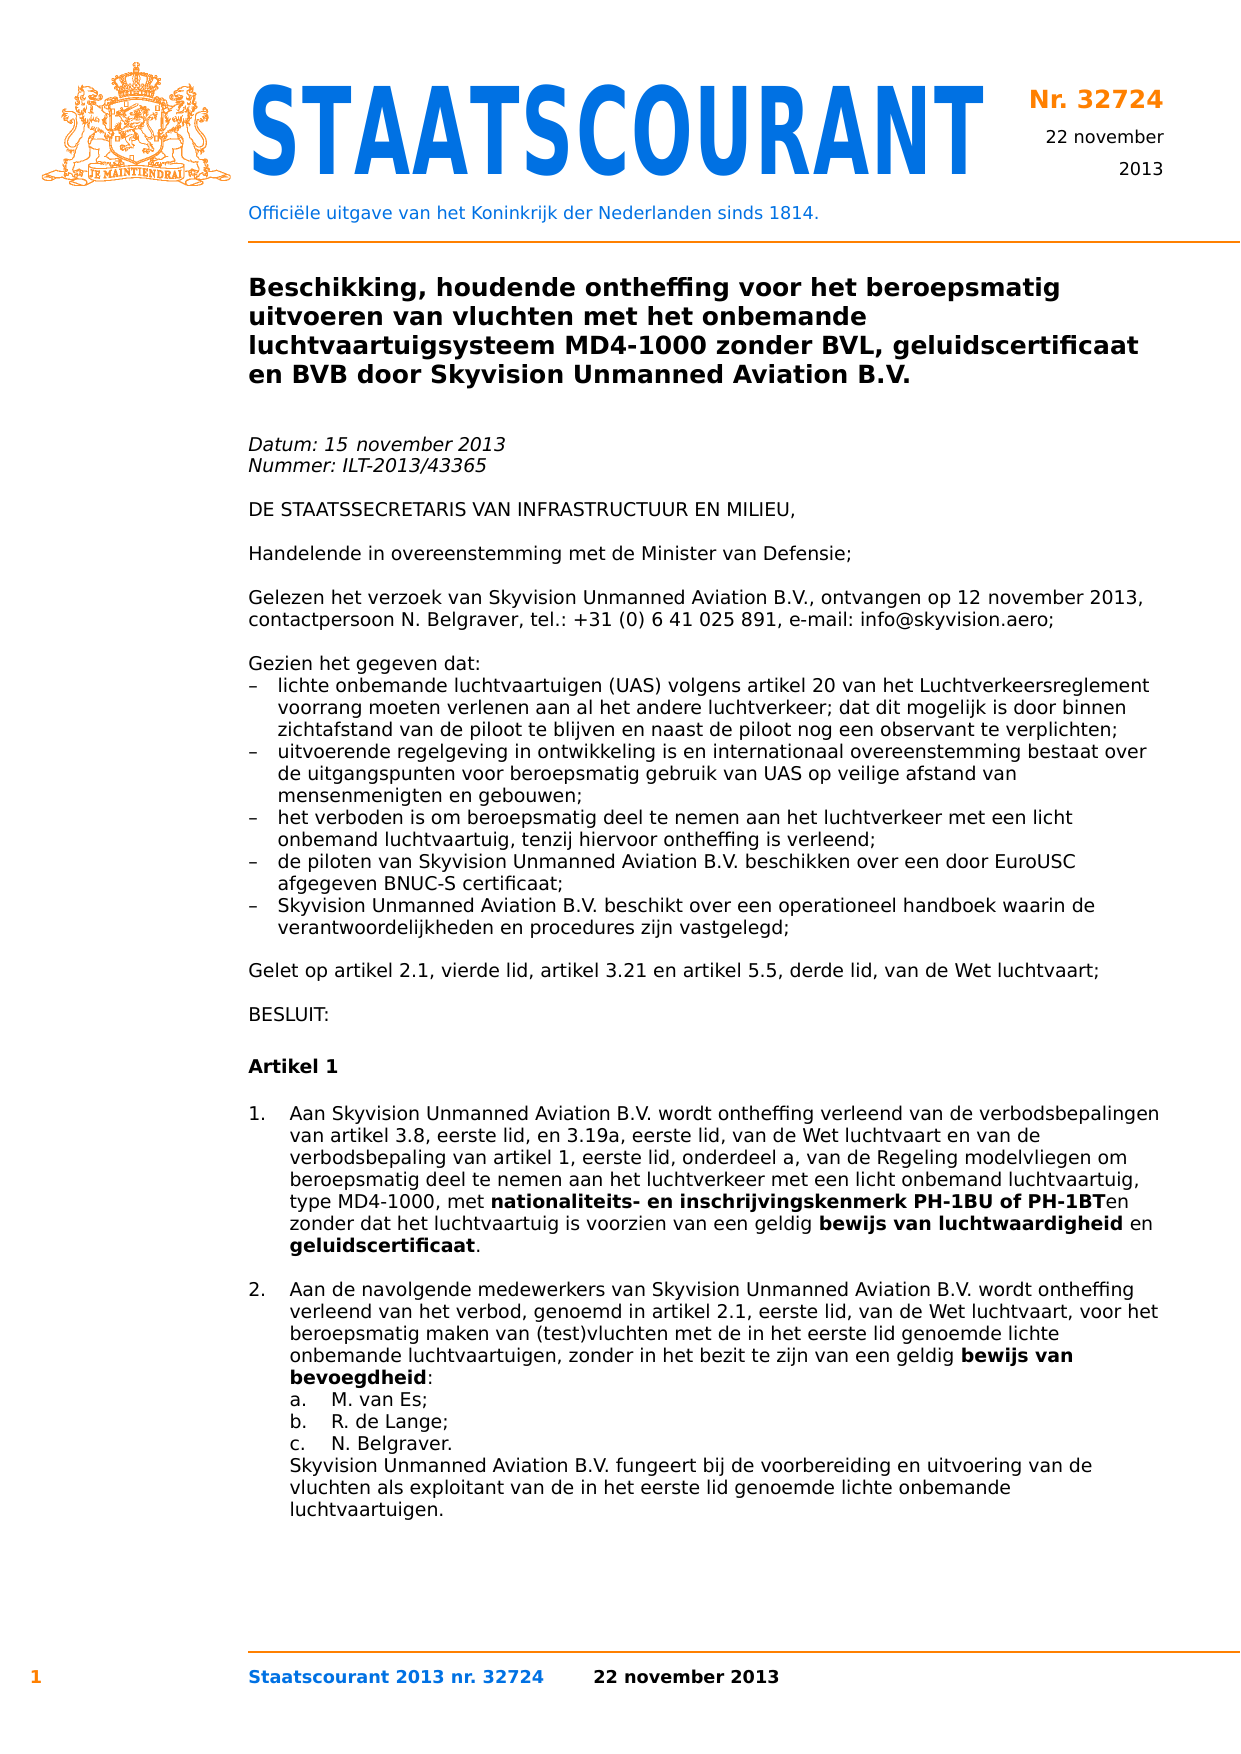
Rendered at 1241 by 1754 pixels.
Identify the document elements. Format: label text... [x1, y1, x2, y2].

text c. N. Belgraver. [289, 1433, 1163, 1455]
text DE STAATSSECRETARIS VAN INFRASTRUCTUUR EN MILIEU, [248, 499, 1163, 521]
text b. R. de Lange; [289, 1411, 1163, 1433]
text – Skyvision Unmanned Aviation B.V. beschikt over een operationeel handboek waarin de verantwoordelijkheden en procedures zijn vastgelegd; [248, 894, 1163, 938]
table_cell Officiële uitgave van het Koninkrijk der Nederlanden sinds 1814. [248, 203, 1240, 241]
text Handelende in overeenstemming met de Minister van Defensie; [248, 543, 1163, 565]
table_cell 2013 [998, 153, 1240, 203]
text – lichte onbemande luchtvaartuigen (UAS) volgens artikel 20 van het Luchtverkeersreglement voorrang moeten verlenen aan al het andere luchtverkeer; dat dit mogelijk is door binnen zichtafstand van de piloot te blijven en naast de piloot nog een observant te verplichten; [248, 675, 1163, 741]
table_header Nr. 32724 [998, 62, 1240, 121]
text Gelezen het verzoek van Skyvision Unmanned Aviation B.V., ontvangen op 12 november 2013, contactpersoon N. Belgraver, tel.: +31 (0) 6 41 025 891, e-mail: info@skyvision.aero; [248, 587, 1163, 631]
text a. M. van Es; [289, 1389, 1163, 1411]
subtitle Artikel 1 [248, 1056, 1163, 1078]
subtitle Beschikking, houdende ontheffing voor het beroepsmatig uitvoeren van vluchten met het onbemande luchtvaartuigsysteem MD4-1000 zonder BVL, geluidscertificaat en BVB door Skyvision Unmanned Aviation B.V. [248, 273, 1163, 390]
text – uitvoerende regelgeving in ontwikkeling is en internationaal overeenstemming bestaat over de uitgangspunten voor beroepsmatig gebruik van UAS op veilige afstand van mensenmenigten en gebouwen; [248, 741, 1163, 807]
text – de piloten van Skyvision Unmanned Aviation B.V. beschikken over een door EuroUSC afgegeven BNUC-S certificaat; [248, 851, 1163, 894]
table_header STAATSCOURANT [248, 62, 998, 203]
text – het verboden is om beroepsmatig deel te nemen aan het luchtverkeer met een licht onbemand luchtvaartuig, tenzij hiervoor ontheffing is verleend; [248, 807, 1163, 851]
text Datum: 15 november 2013 [248, 433, 1163, 455]
text Gelet op artikel 2.1, vierde lid, artikel 3.21 en artikel 5.5, derde lid, van de Wet luchtvaart; [248, 960, 1163, 982]
text BESLUIT: [248, 1004, 1163, 1026]
text 2. Aan de navolgende medewerkers van Skyvision Unmanned Aviation B.V. wordt ontheffing verleend van het verbod, genoemd in artikel 2.1, eerste lid, van de Wet luchtvaart, voor het beroepsmatig maken van (test)vluchten met de in het eerste lid genoemde lichte onbemande luchtvaartuigen, zonder in het bezit te zijn van een geldig bewijs van bevoegdheid: [248, 1279, 1163, 1389]
picture [41, 62, 231, 186]
text Nummer: ILT-2013/43365 [248, 455, 1163, 477]
table_cell 22 november [998, 121, 1240, 153]
text Skyvision Unmanned Aviation B.V. fungeert bij de voorbereiding en uitvoering van de vluchten als exploitant van de in het eerste lid genoemde lichte onbemande luchtvaartuigen. [289, 1455, 1163, 1521]
text 1. Aan Skyvision Unmanned Aviation B.V. wordt ontheffing verleend van de verbodsbepalingen van artikel 3.8, eerste lid, en 3.19a, eerste lid, van de Wet luchtvaart en van de verbodsbepaling van artikel 1, eerste lid, onderdeel a, van de Regeling modelvliegen om beroepsmatig deel te nemen aan het luchtverkeer met een licht onbemand luchtvaartuig, type MD4-1000, met nationaliteits- en inschrijvingskenmerk PH-1BU of PH-1BTen zonder dat het luchtvaartuig is voorzien van een geldig bewijs van luchtwaardigheid en geluidscertificaat. [248, 1103, 1163, 1257]
table_header [25, 62, 248, 241]
text Gezien het gegeven dat: [248, 653, 1163, 675]
